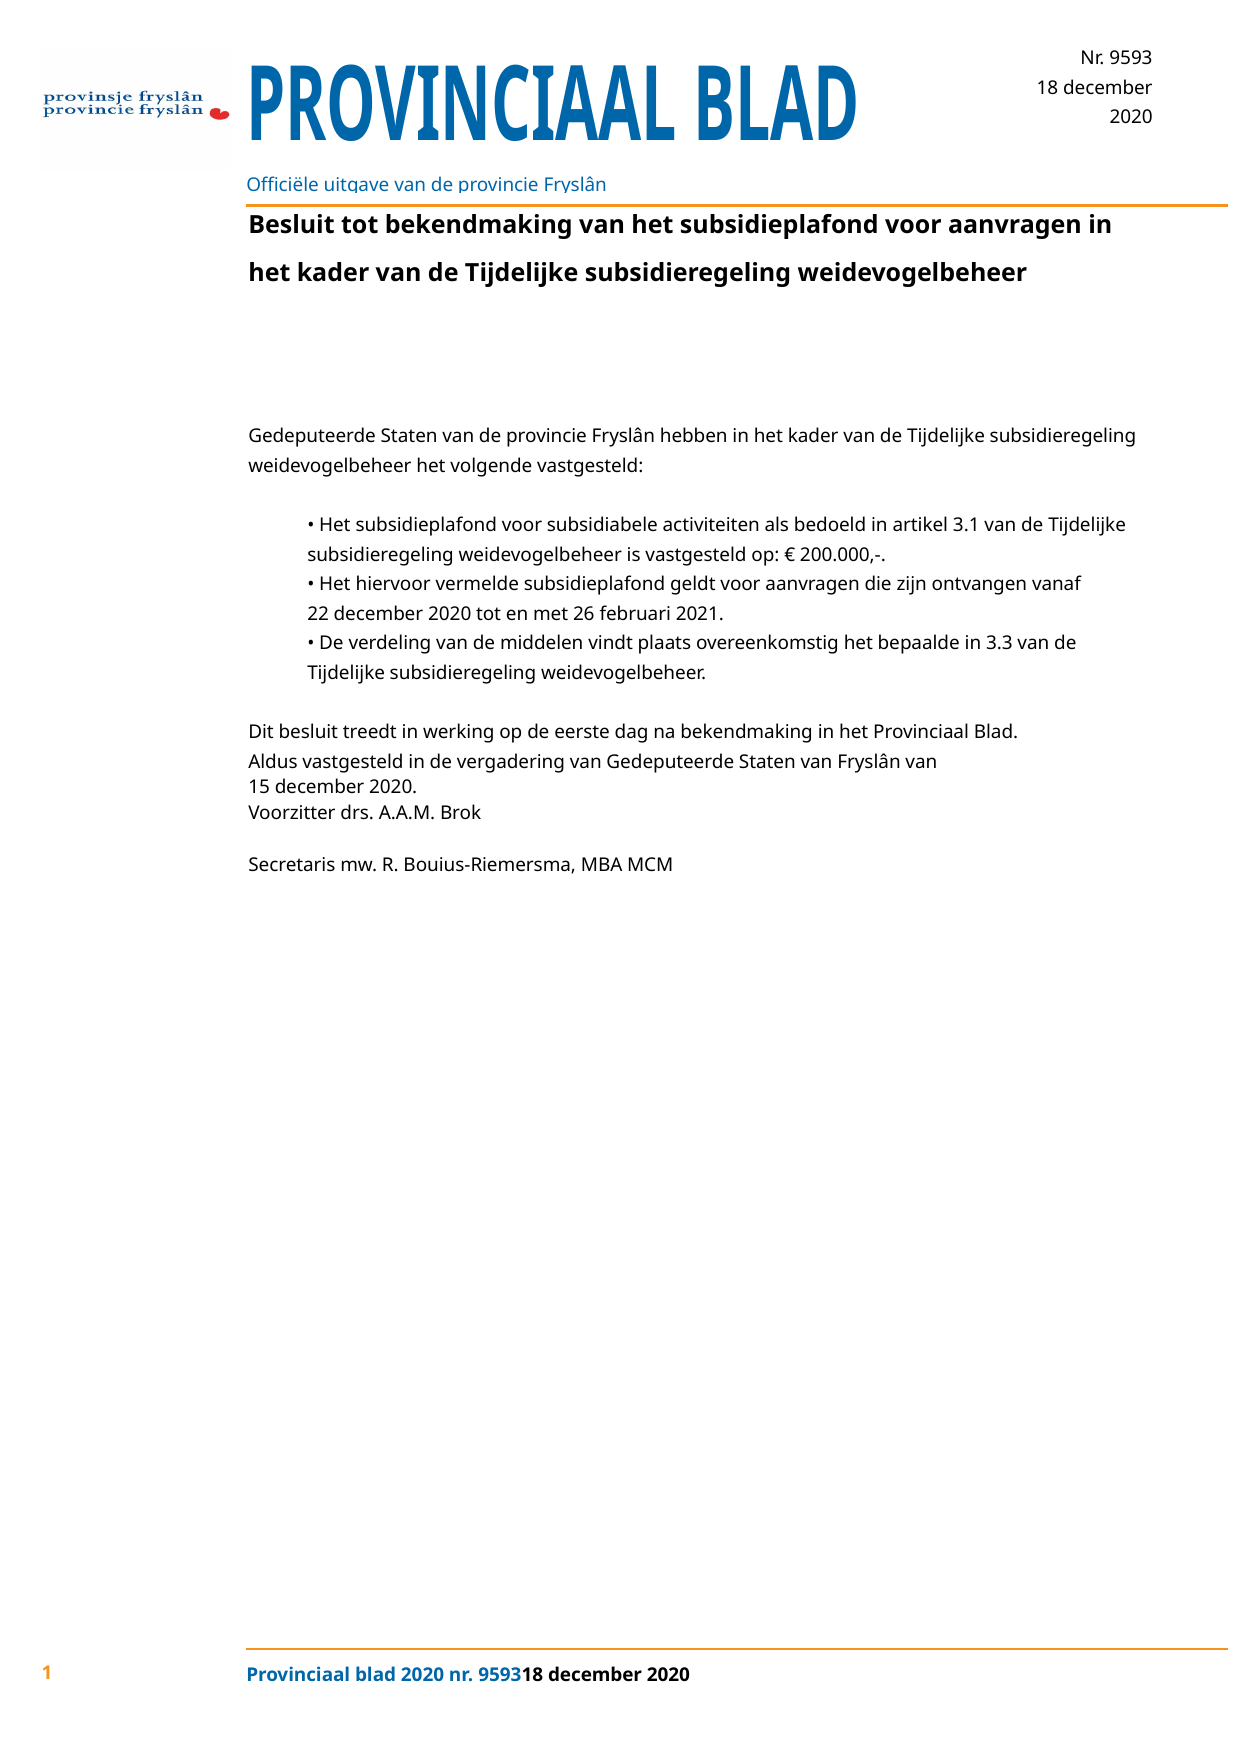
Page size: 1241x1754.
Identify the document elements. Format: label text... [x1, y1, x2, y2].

picture [41, 47, 231, 172]
text 15 december 2020. [248, 774, 1152, 799]
text Dit besluit treedt in werking op de eerste dag na bekendmaking in het Provinciaal Blad. [248, 718, 1152, 744]
list 22 december 2020 tot en met 26 februari 2021. [248, 600, 1152, 626]
list • Het hiervoor vermelde subsidieplafond geldt voor aanvragen die zijn ontvangen vanaf [248, 570, 1152, 596]
text Aldus vastgesteld in de vergadering van Gedeputeerde Staten van Fryslân van [248, 748, 1152, 774]
text Besluit tot bekendmaking van het subsidieplafond voor aanvragen in het kader van de Tijdelijke subsidieregeling weidevogelbeheer [248, 207, 1152, 288]
list • Het subsidieplafond voor subsidiabele activiteiten als bedoeld in artikel 3.1 van de Tijdelijke subsidieregeling weidevogelbeheer is vastgesteld op: € 200.000,-. [248, 511, 1152, 567]
list • De verdeling van de middelen vindt plaats overeenkomstig het bepaalde in 3.3 van de Tijdelijke subsidieregeling weidevogelbeheer. [248, 629, 1152, 685]
text Gedeputeerde Staten van de provincie Fryslân hebben in het kader van de Tijdelijke subsidieregeling weidevogelbeheer het volgende vastgesteld: [248, 422, 1152, 478]
text Secretaris mw. R. Bouius-Riemersma, MBA MCM [248, 851, 1152, 877]
text Voorzitter drs. A.A.M. Brok [248, 799, 1152, 825]
